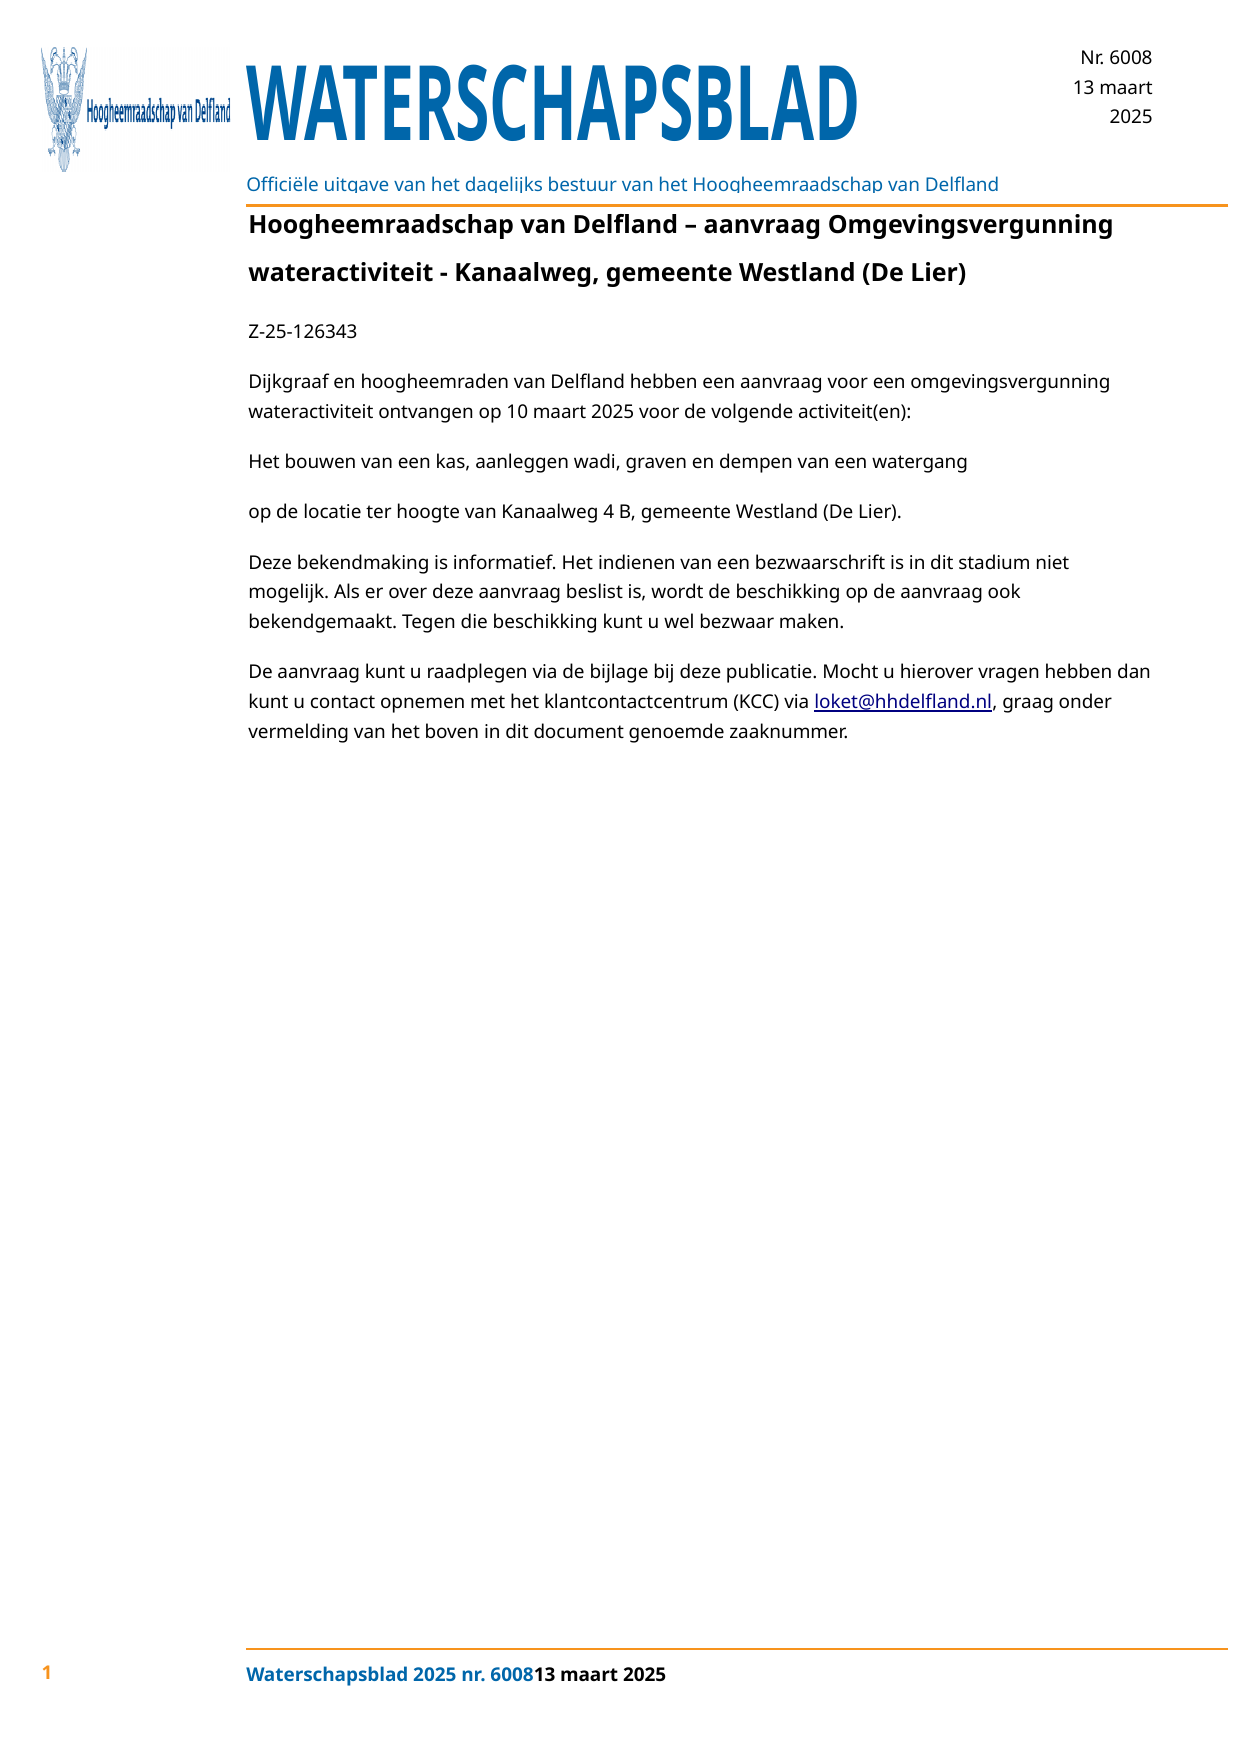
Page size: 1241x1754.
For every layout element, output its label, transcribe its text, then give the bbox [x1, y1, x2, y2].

text Deze bekendmaking is informatief. Het indienen van een bezwaarschrift is in dit stadium niet mogelijk. Als er over deze aanvraag beslist is, wordt de beschikking op de aanvraag ook bekendgemaakt. Tegen die beschikking kunt u wel bezwaar maken. [248, 549, 1152, 634]
text Dijkgraaf en hoogheemraden van Delfland hebben een aanvraag voor een omgevingsvergunning wateractiviteit ontvangen op 10 maart 2025 voor de volgende activiteit(en): [248, 368, 1152, 424]
text op de locatie ter hoogte van Kanaalweg 4 B, gemeente Westland (De Lier). [248, 499, 1152, 524]
text Z-25-126343 [248, 318, 1152, 344]
picture [41, 47, 231, 172]
text Het bouwen van een kas, aanleggen wadi, graven en dempen van een watergang [248, 448, 1152, 474]
text De aanvraag kunt u raadplegen via de bijlage bij deze publicatie. Mocht u hierover vragen hebben dan kunt u contact opnemen met het klantcontactcentrum (KCC) via loket@hhdelfland.nl, graag onder vermelding van het boven in dit document genoemde zaaknummer. [248, 659, 1152, 744]
text Hoogheemraadschap van Delfland – aanvraag Omgevingsvergunning wateractiviteit - Kanaalweg, gemeente Westland (De Lier) [248, 207, 1152, 288]
